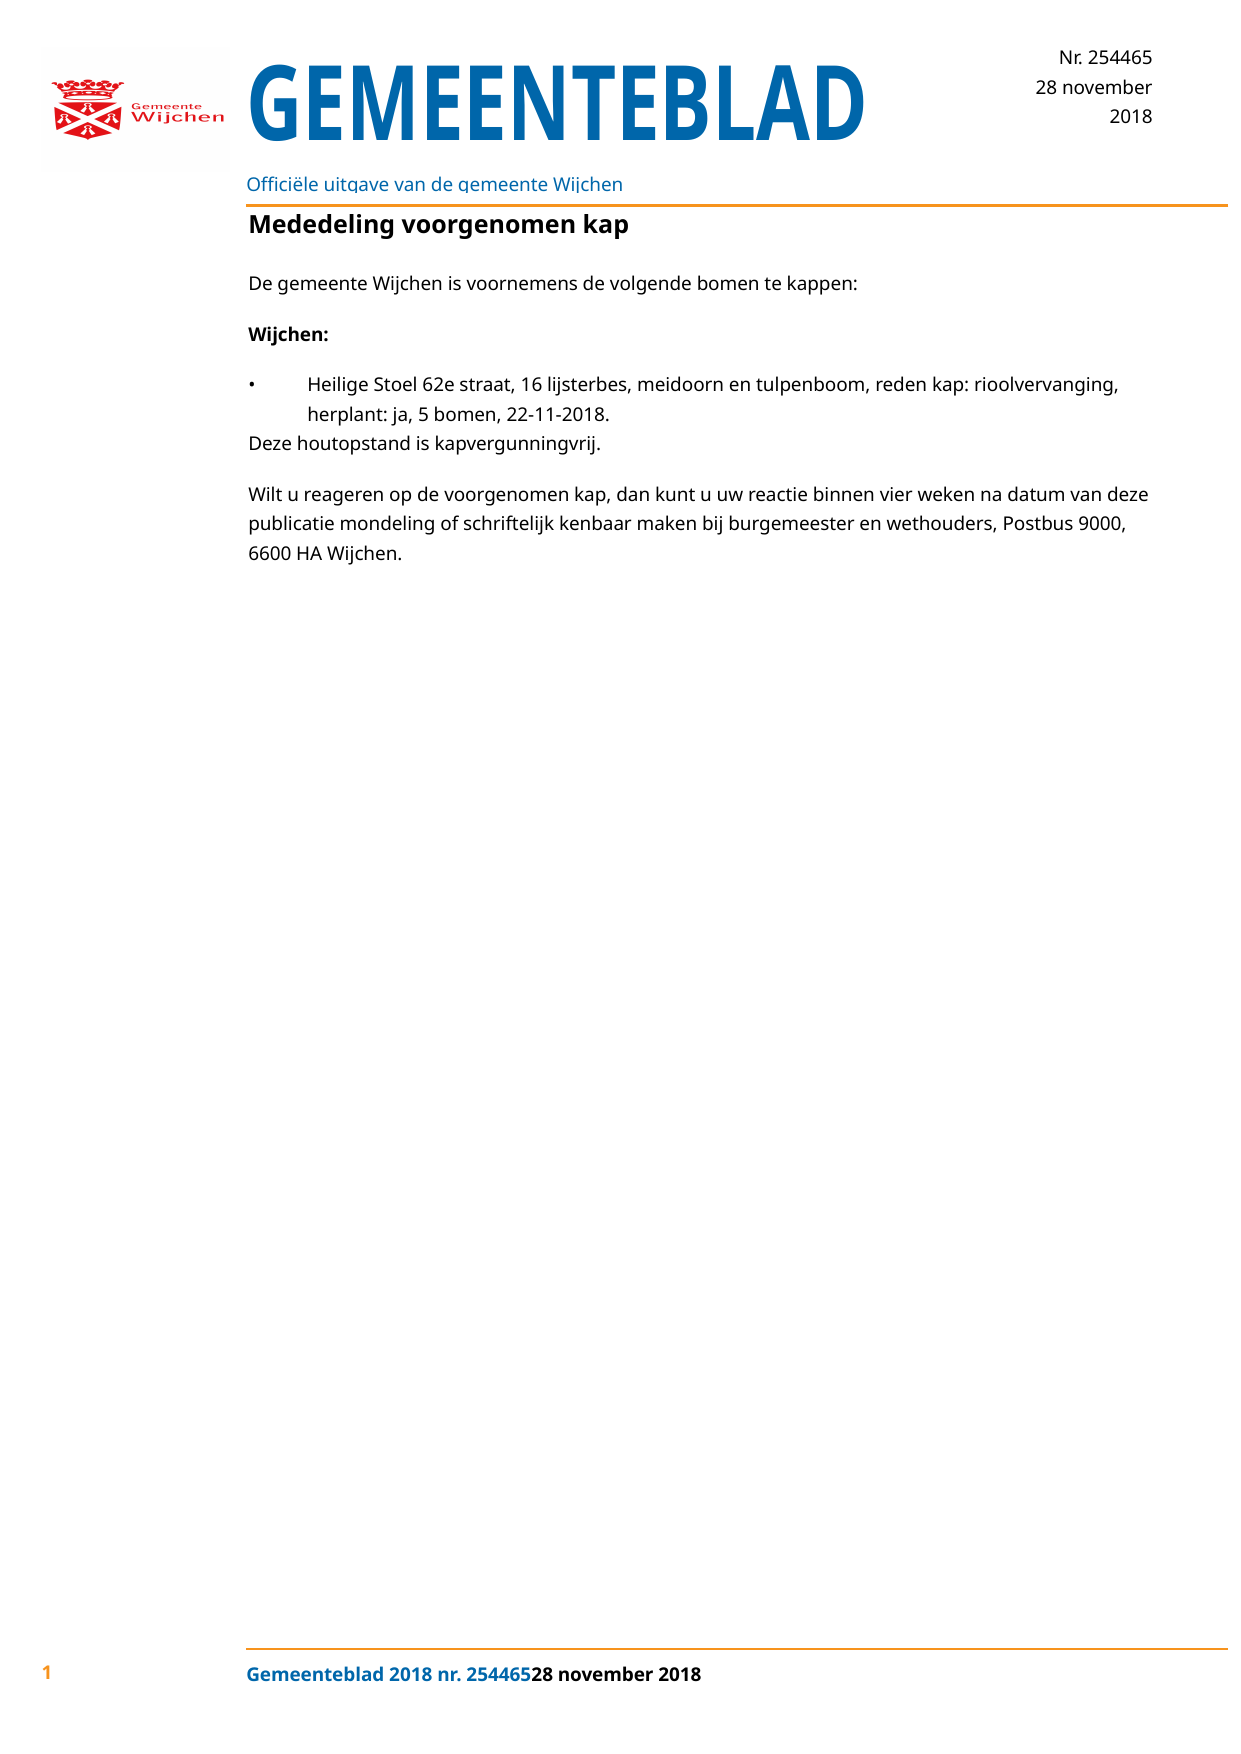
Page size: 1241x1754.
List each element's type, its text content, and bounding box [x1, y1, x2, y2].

picture [41, 47, 231, 172]
text Mededeling voorgenomen kap [248, 207, 1152, 241]
list Heilige Stoel 62e straat, 16 lijsterbes, meidoorn en tulpenboom, reden kap: rioolvervanging, herplant: ja, 5 bomen, 22-11-2018. [248, 371, 1152, 426]
text Deze houtopstand is kapvergunningvrij. [248, 430, 1152, 456]
text Wijchen: [248, 321, 1152, 346]
text Wilt u reageren op de voorgenomen kap, dan kunt u uw reactie binnen vier weken na datum van deze publicatie mondeling of schriftelijk kenbaar maken bij burgemeester en wethouders, Postbus 9000, 6600 HA Wijchen. [248, 481, 1152, 566]
text De gemeente Wijchen is voornemens de volgende bomen te kappen: [248, 270, 1152, 296]
